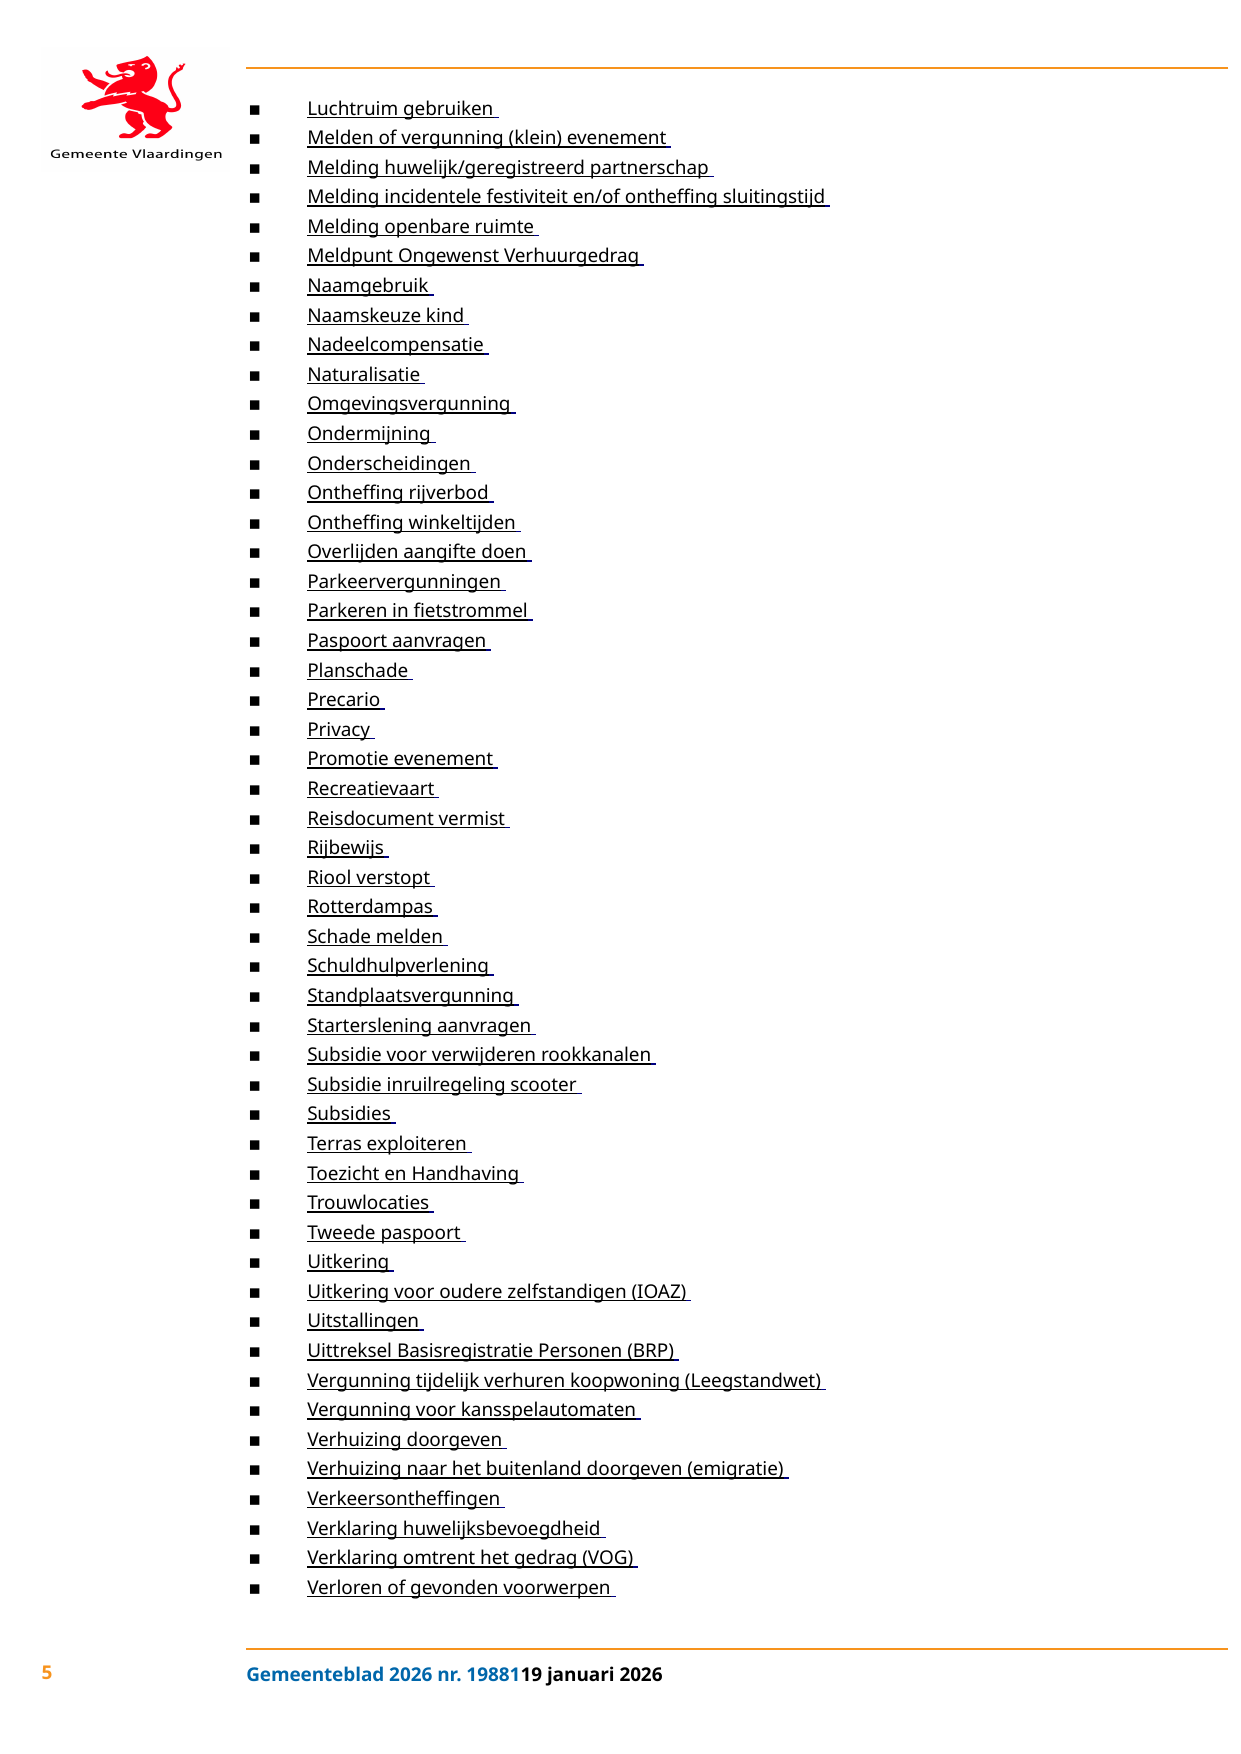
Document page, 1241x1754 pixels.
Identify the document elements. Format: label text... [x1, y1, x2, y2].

list Naturalisatie [248, 361, 1152, 387]
list Nadeelcompensatie [248, 331, 1152, 357]
list Trouwlocaties [248, 1189, 1152, 1215]
list Uittreksel Basisregistratie Personen (BRP) [248, 1337, 1152, 1363]
list Tweede paspoort [248, 1219, 1152, 1245]
list Uitkering [248, 1248, 1152, 1274]
list Schade melden [248, 923, 1152, 949]
list Subsidie inruilregeling scooter [248, 1071, 1152, 1097]
list Starterslening aanvragen [248, 1012, 1152, 1038]
list Uitkering voor oudere zelfstandigen (IOAZ) [248, 1278, 1152, 1304]
list Parkeervergunningen [248, 568, 1152, 594]
picture [41, 47, 231, 172]
list Verloren of gevonden voorwerpen [248, 1574, 1152, 1600]
list Subsidie voor verwijderen rookkanalen [248, 1041, 1152, 1067]
list Onderscheidingen [248, 450, 1152, 476]
list Verkeersontheffingen [248, 1485, 1152, 1511]
list Overlijden aangifte doen [248, 538, 1152, 564]
list Precario [248, 686, 1152, 712]
list Verhuizing naar het buitenland doorgeven (emigratie) [248, 1456, 1152, 1481]
list Ondermijning [248, 420, 1152, 446]
list Riool verstopt [248, 864, 1152, 890]
list Melding incidentele festiviteit en/of ontheffing sluitingstijd [248, 183, 1152, 209]
list Naamskeuze kind [248, 302, 1152, 328]
list Ontheffing rijverbod [248, 479, 1152, 505]
list Parkeren in fietstrommel [248, 598, 1152, 623]
list Verhuizing doorgeven [248, 1426, 1152, 1452]
list Melden of vergunning (klein) evenement [248, 124, 1152, 150]
list Verklaring omtrent het gedrag (VOG) [248, 1544, 1152, 1570]
list Privacy [248, 716, 1152, 742]
list Paspoort aanvragen [248, 627, 1152, 653]
list Verklaring huwelijksbevoegdheid [248, 1515, 1152, 1541]
list Reisdocument vermist [248, 805, 1152, 831]
list Planschade [248, 657, 1152, 683]
list Promotie evenement [248, 746, 1152, 771]
list Schuldhulpverlening [248, 953, 1152, 978]
list Luchtruim gebruiken [248, 95, 1152, 121]
list Vergunning voor kansspelautomaten [248, 1396, 1152, 1422]
list Ontheffing winkeltijden [248, 509, 1152, 535]
list Recreatievaart [248, 775, 1152, 801]
list Rijbewijs [248, 834, 1152, 860]
list Subsidies [248, 1101, 1152, 1126]
list Terras exploiteren [248, 1130, 1152, 1156]
list Rotterdampas [248, 893, 1152, 919]
list Naamgebruik [248, 272, 1152, 298]
list Vergunning tijdelijk verhuren koopwoning (Leegstandwet) [248, 1367, 1152, 1393]
list Omgevingsvergunning [248, 391, 1152, 416]
list Standplaatsvergunning [248, 982, 1152, 1008]
list Melding openbare ruimte [248, 213, 1152, 239]
list Uitstallingen [248, 1308, 1152, 1333]
list Toezicht en Handhaving [248, 1160, 1152, 1186]
list Melding huwelijk/geregistreerd partnerschap [248, 154, 1152, 180]
list Meldpunt Ongewenst Verhuurgedrag [248, 243, 1152, 268]
